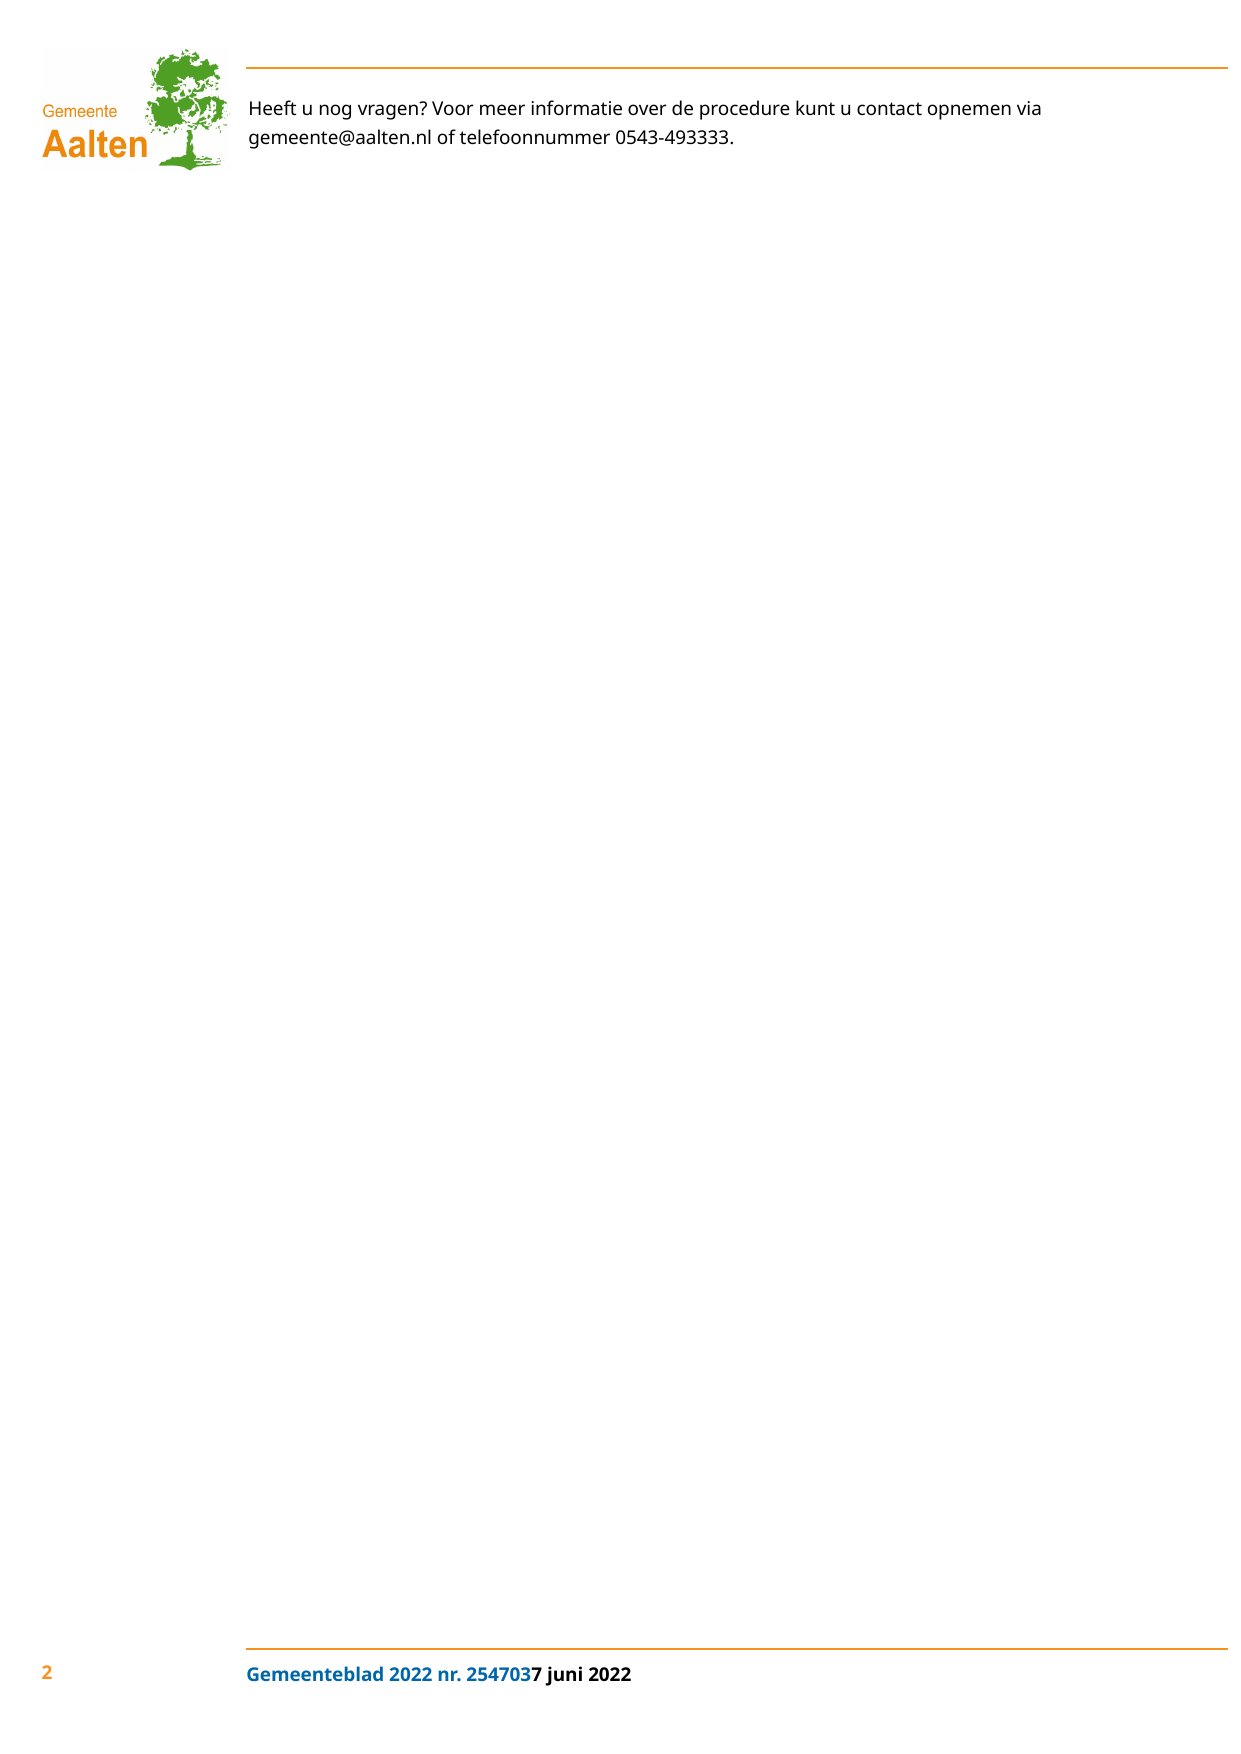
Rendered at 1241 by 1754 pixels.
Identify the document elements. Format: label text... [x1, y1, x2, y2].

picture [41, 47, 231, 172]
text Heeft u nog vragen? Voor meer informatie over de procedure kunt u contact opnemen via gemeente@aalten.nl of telefoonnummer 0543-493333. [248, 95, 1152, 150]
